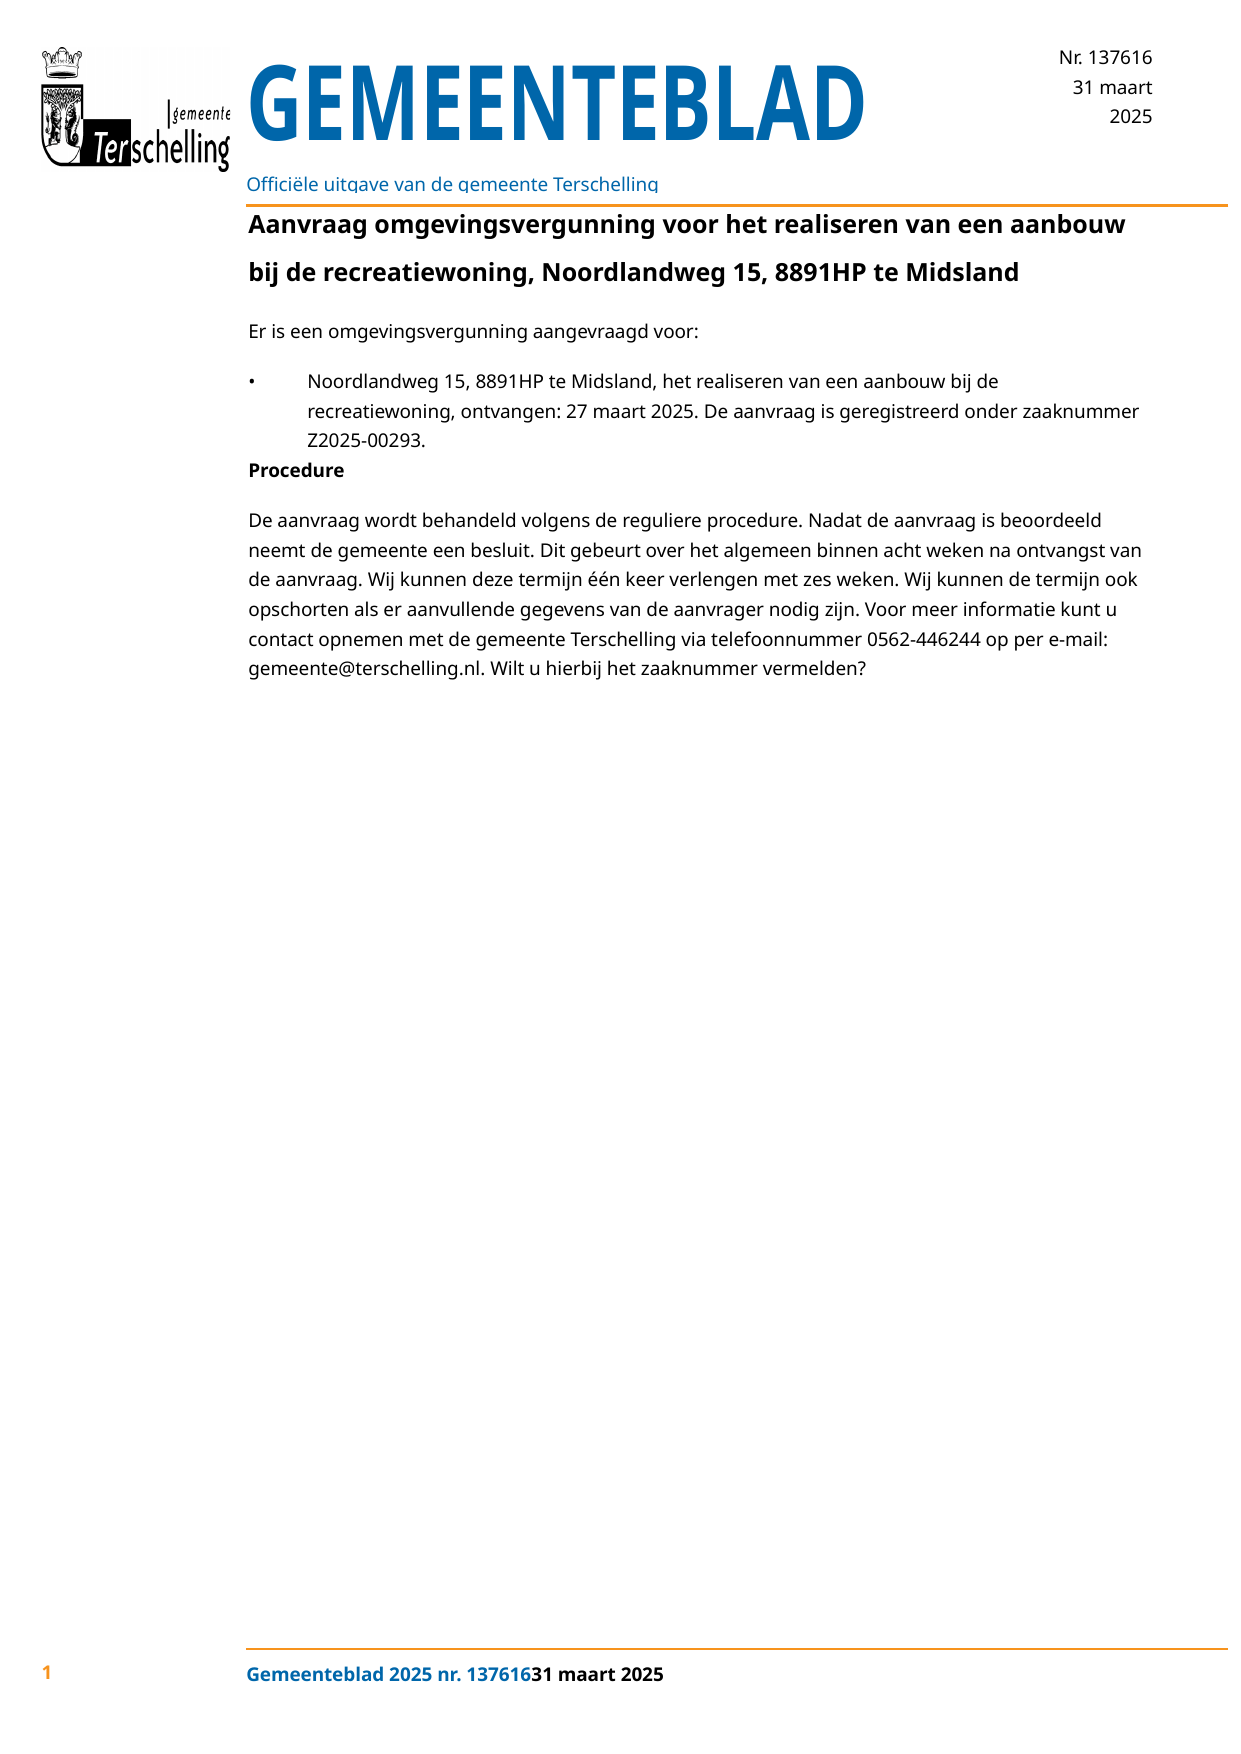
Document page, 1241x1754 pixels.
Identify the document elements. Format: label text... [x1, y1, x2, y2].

list Noordlandweg 15, 8891HP te Midsland, het realiseren van een aanbouw bij de recreatiewoning, ontvangen: 27 maart 2025. De aanvraag is geregistreerd onder zaaknummer Z2025-00293. [248, 368, 1152, 453]
picture [41, 47, 231, 172]
text De aanvraag wordt behandeld volgens de reguliere procedure. Nadat de aanvraag is beoordeeld neemt de gemeente een besluit. Dit gebeurt over het algemeen binnen acht weken na ontvangst van de aanvraag. Wij kunnen deze termijn één keer verlengen met zes weken. Wij kunnen de termijn ook opschorten als er aanvullende gegevens van de aanvrager nodig zijn. Voor meer informatie kunt u contact opnemen met de gemeente Terschelling via telefoonnummer 0562-446244 op per e-mail: gemeente@terschelling.nl. Wilt u hierbij het zaaknummer vermelden? [248, 507, 1152, 681]
text Er is een omgevingsvergunning aangevraagd voor: [248, 318, 1152, 344]
text Procedure [248, 457, 1152, 483]
text Aanvraag omgevingsvergunning voor het realiseren van een aanbouw bij de recreatiewoning, Noordlandweg 15, 8891HP te Midsland [248, 207, 1152, 288]
